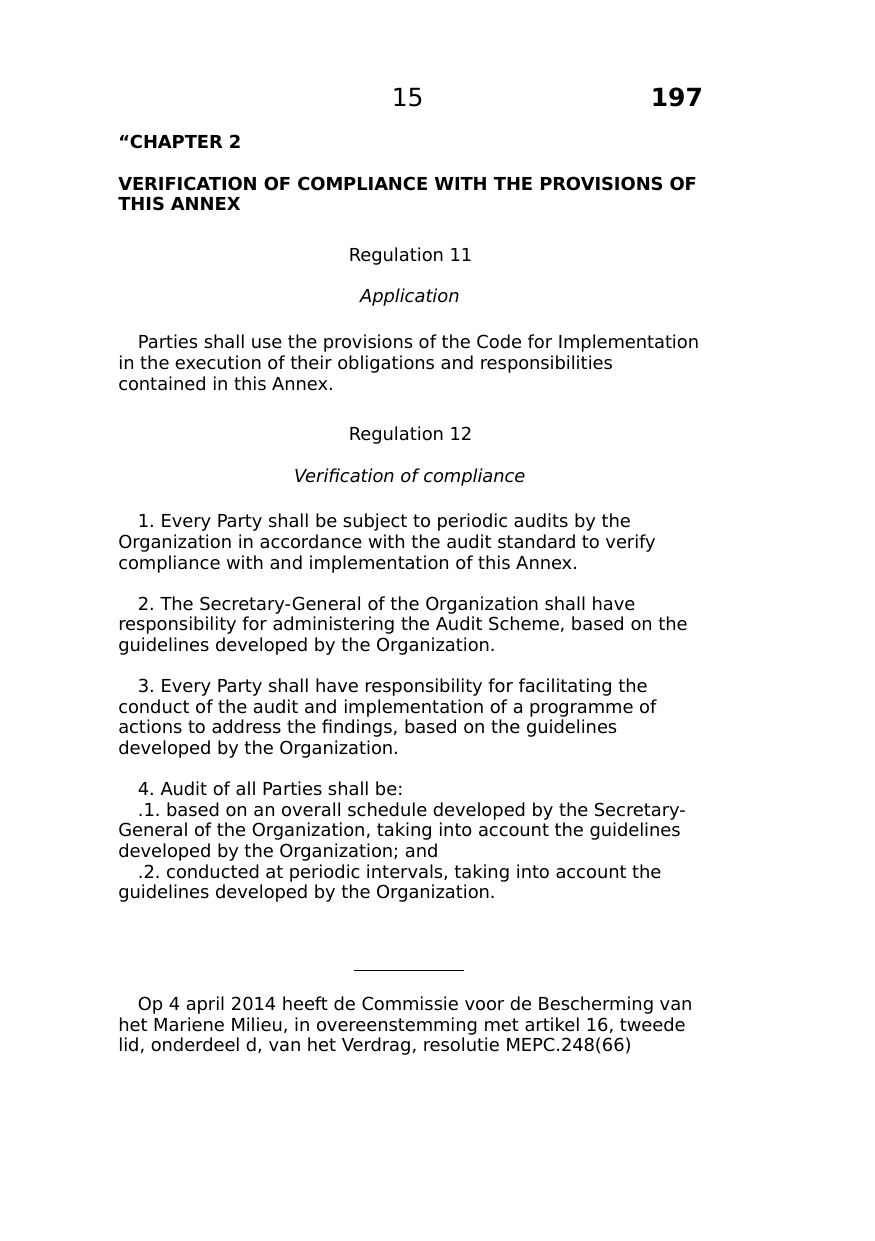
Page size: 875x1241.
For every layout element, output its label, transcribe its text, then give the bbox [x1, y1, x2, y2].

text .1. based on an overall schedule developed by the Secretary-General of the Organization, taking into account the guidelines developed by the Organization; and [118, 799, 703, 862]
subtitle “CHAPTER 2 VERIFICATION OF COMPLIANCE WITH THE PROVISIONS OF THIS ANNEX [118, 132, 703, 215]
text 3. Every Party shall have responsibility for facilitating the conduct of the audit and implementation of a programme of actions to address the findings, based on the guidelines developed by the Organization. [118, 676, 703, 759]
text .2. conducted at periodic intervals, taking into account the guidelines developed by the Organization. [118, 862, 703, 903]
subtitle Regulation 11 Application [118, 245, 703, 307]
subtitle Regulation 12 Verification of compliance [118, 424, 703, 486]
text Parties shall use the provisions of the Code for Implementation in the execution of their obligations and responsibilities contained in this Annex. [118, 332, 703, 394]
text 1. Every Party shall be subject to periodic audits by the Organization in accordance with the audit standard to verify compliance with and implementation of this Annex. [118, 511, 703, 573]
text 2. The Secretary-General of the Organization shall have responsibility for administering the Audit Scheme, based on the guidelines developed by the Organization. [118, 593, 703, 656]
text Op 4 april 2014 heeft de Commissie voor de Bescherming van het Mariene Milieu, in overeenstemming met artikel 16, tweede lid, onderdeel d, van het Verdrag, resolutie MEPC.248(66) [118, 994, 703, 1056]
text 4. Audit of all Parties shall be: [118, 779, 703, 799]
